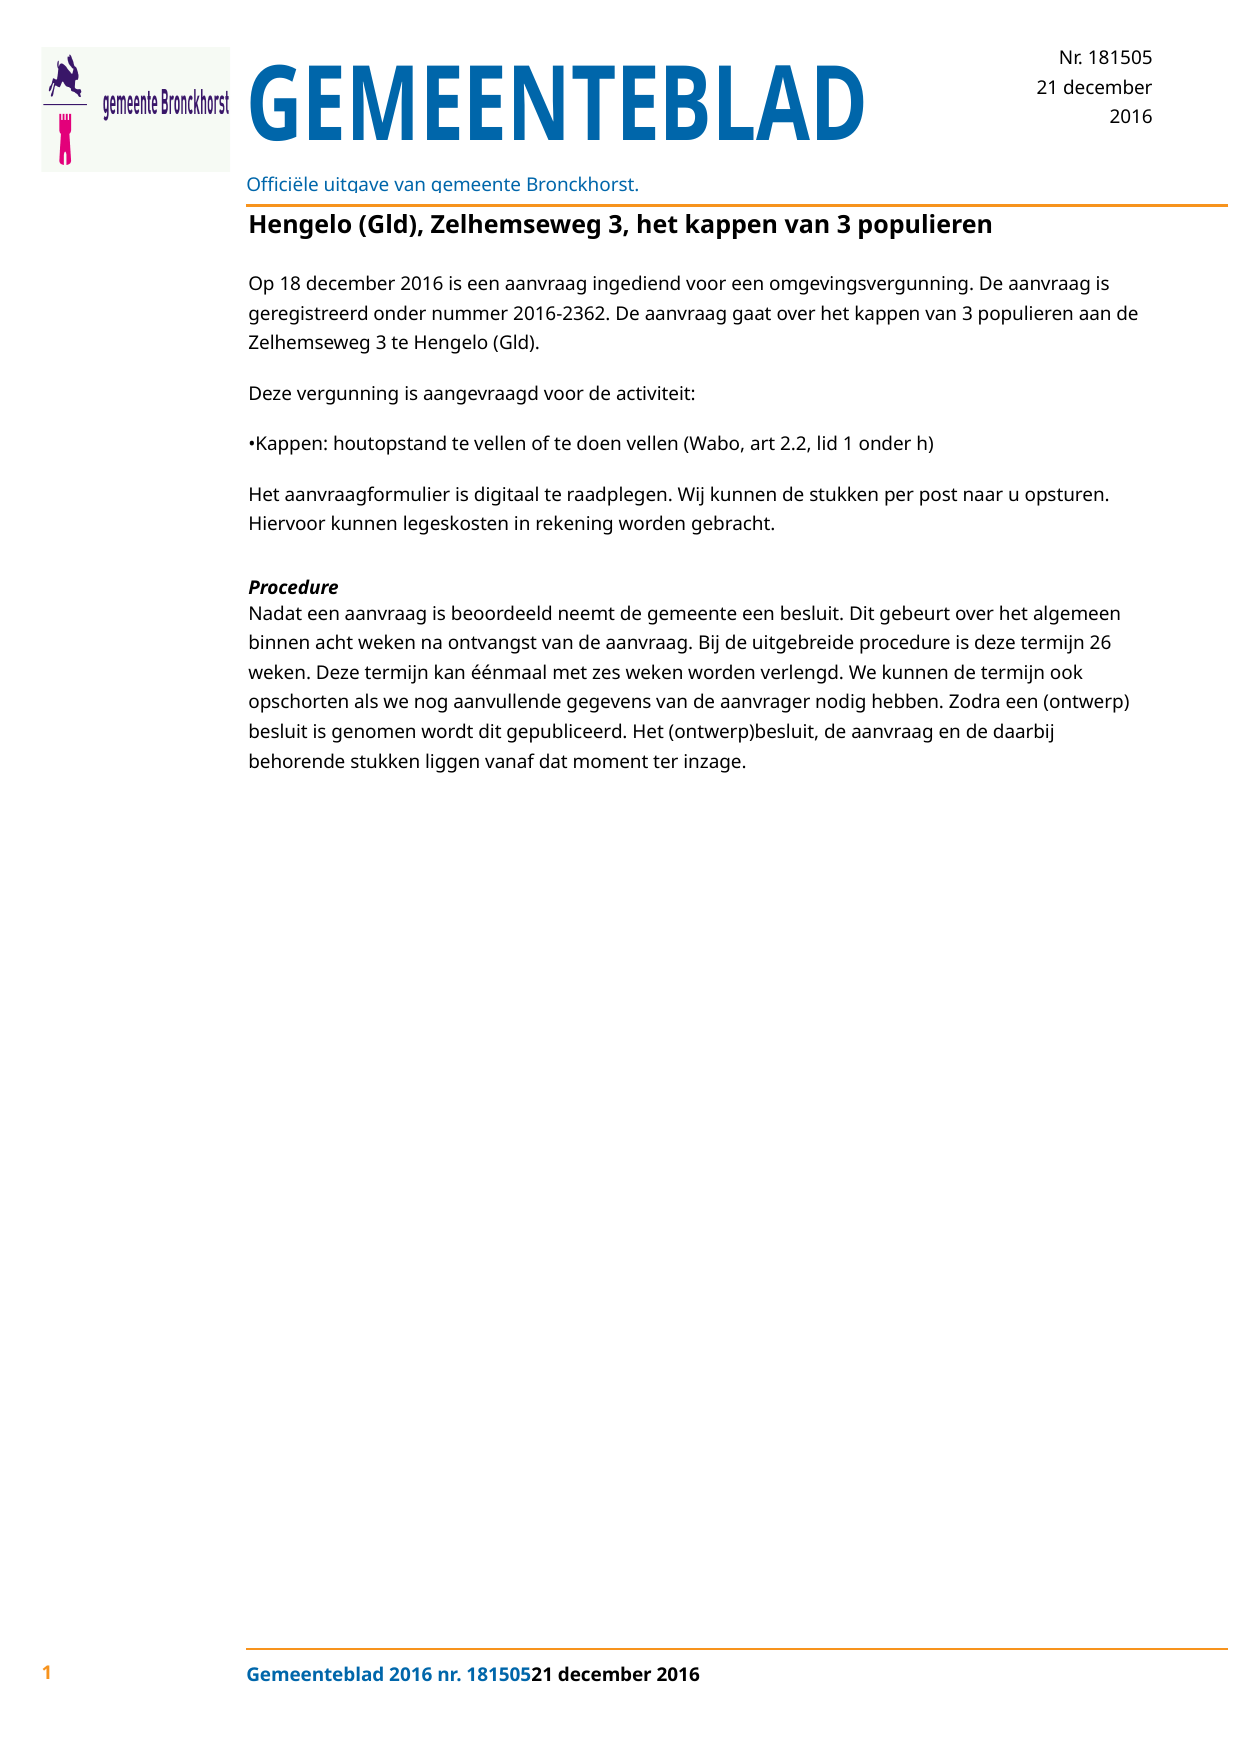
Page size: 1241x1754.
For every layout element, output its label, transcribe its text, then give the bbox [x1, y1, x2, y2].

text Deze vergunning is aangevraagd voor de activiteit: [248, 380, 1152, 406]
text Nadat een aanvraag is beoordeeld neemt de gemeente een besluit. Dit gebeurt over het algemeen binnen acht weken na ontvangst van de aanvraag. Bij de uitgebreide procedure is deze termijn 26 weken. Deze termijn kan éénmaal met zes weken worden verlengd. We kunnen de termijn ook opschorten als we nog aanvullende gegevens van de aanvrager nodig hebben. Zodra een (ontwerp) besluit is genomen wordt dit gepubliceerd. Het (ontwerp)besluit, de aanvraag en de daarbij behorende stukken liggen vanaf dat moment ter inzage. [248, 600, 1152, 774]
text Het aanvraagformulier is digitaal te raadplegen. Wij kunnen de stukken per post naar u opsturen. Hiervoor kunnen legeskosten in rekening worden gebracht. [248, 481, 1152, 536]
picture [41, 47, 231, 172]
text Hengelo (Gld), Zelhemseweg 3, het kappen van 3 populieren [248, 207, 1152, 241]
text Op 18 december 2016 is een aanvraag ingediend voor een omgevingsvergunning. De aanvraag is geregistreerd onder nummer 2016-2362. De aanvraag gaat over het kappen van 3 populieren aan de Zelhemseweg 3 te Hengelo (Gld). [248, 270, 1152, 355]
text Procedure [248, 574, 1152, 600]
text •Kappen: houtopstand te vellen of te doen vellen (Wabo, art 2.2, lid 1 onder h) [248, 430, 1152, 456]
